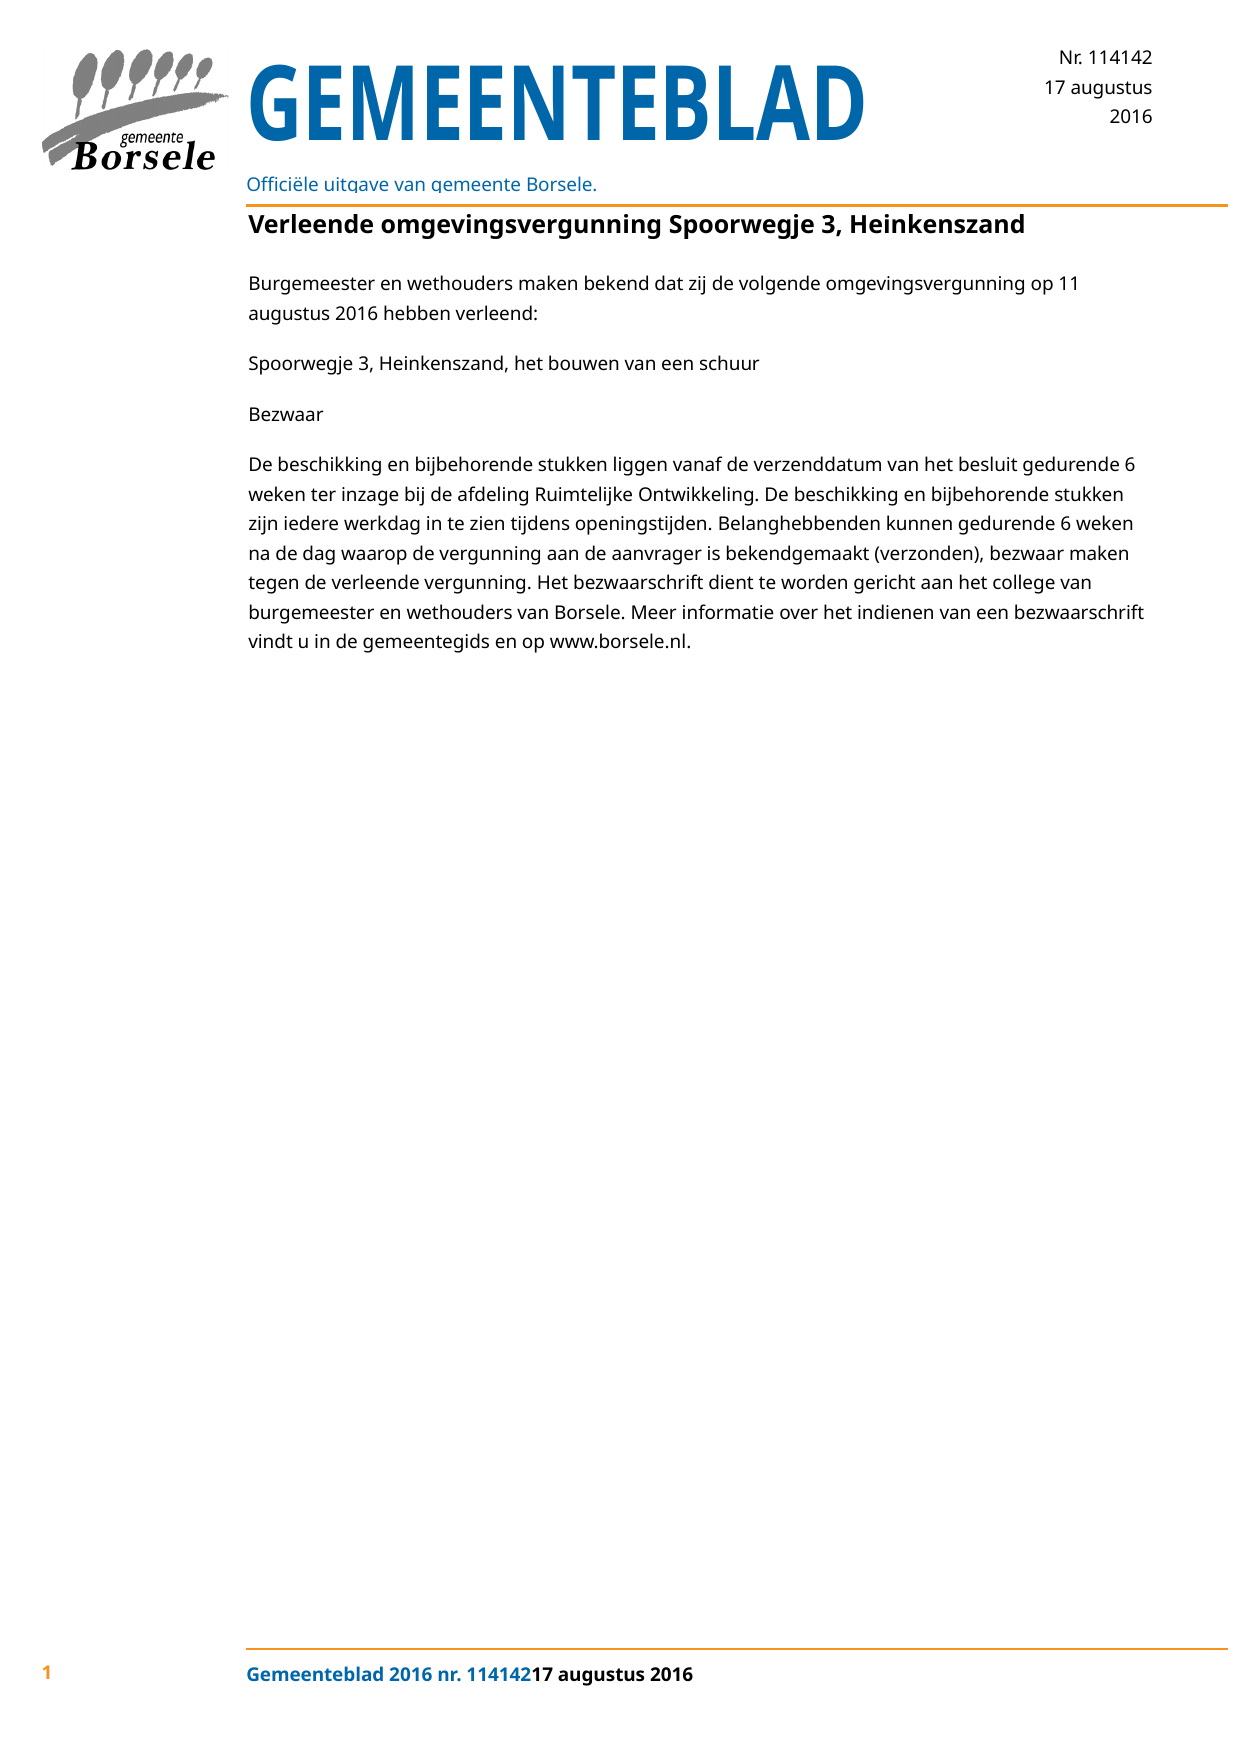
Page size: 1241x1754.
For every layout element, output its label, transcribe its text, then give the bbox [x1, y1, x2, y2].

text Bezwaar [248, 401, 1152, 426]
picture [41, 47, 231, 172]
text Burgemeester en wethouders maken bekend dat zij de volgende omgevingsvergunning op 11 augustus 2016 hebben verleend: [248, 270, 1152, 326]
text Verleende omgevingsvergunning Spoorwegje 3, Heinkenszand [248, 207, 1152, 241]
text Spoorwegje 3, Heinkenszand, het bouwen van een schuur [248, 350, 1152, 376]
text De beschikking en bijbehorende stukken liggen vanaf de verzenddatum van het besluit gedurende 6 weken ter inzage bij de afdeling Ruimtelijke Ontwikkeling. De beschikking en bijbehorende stukken zijn iedere werkdag in te zien tijdens openingstijden. Belanghebbenden kunnen gedurende 6 weken na de dag waarop de vergunning aan de aanvrager is bekendgemaakt (verzonden), bezwaar maken tegen de verleende vergunning. Het bezwaarschrift dient te worden gericht aan het college van burgemeester en wethouders van Borsele. Meer informatie over het indienen van een bezwaarschrift vindt u in de gemeentegids en op www.borsele.nl. [248, 451, 1152, 654]
